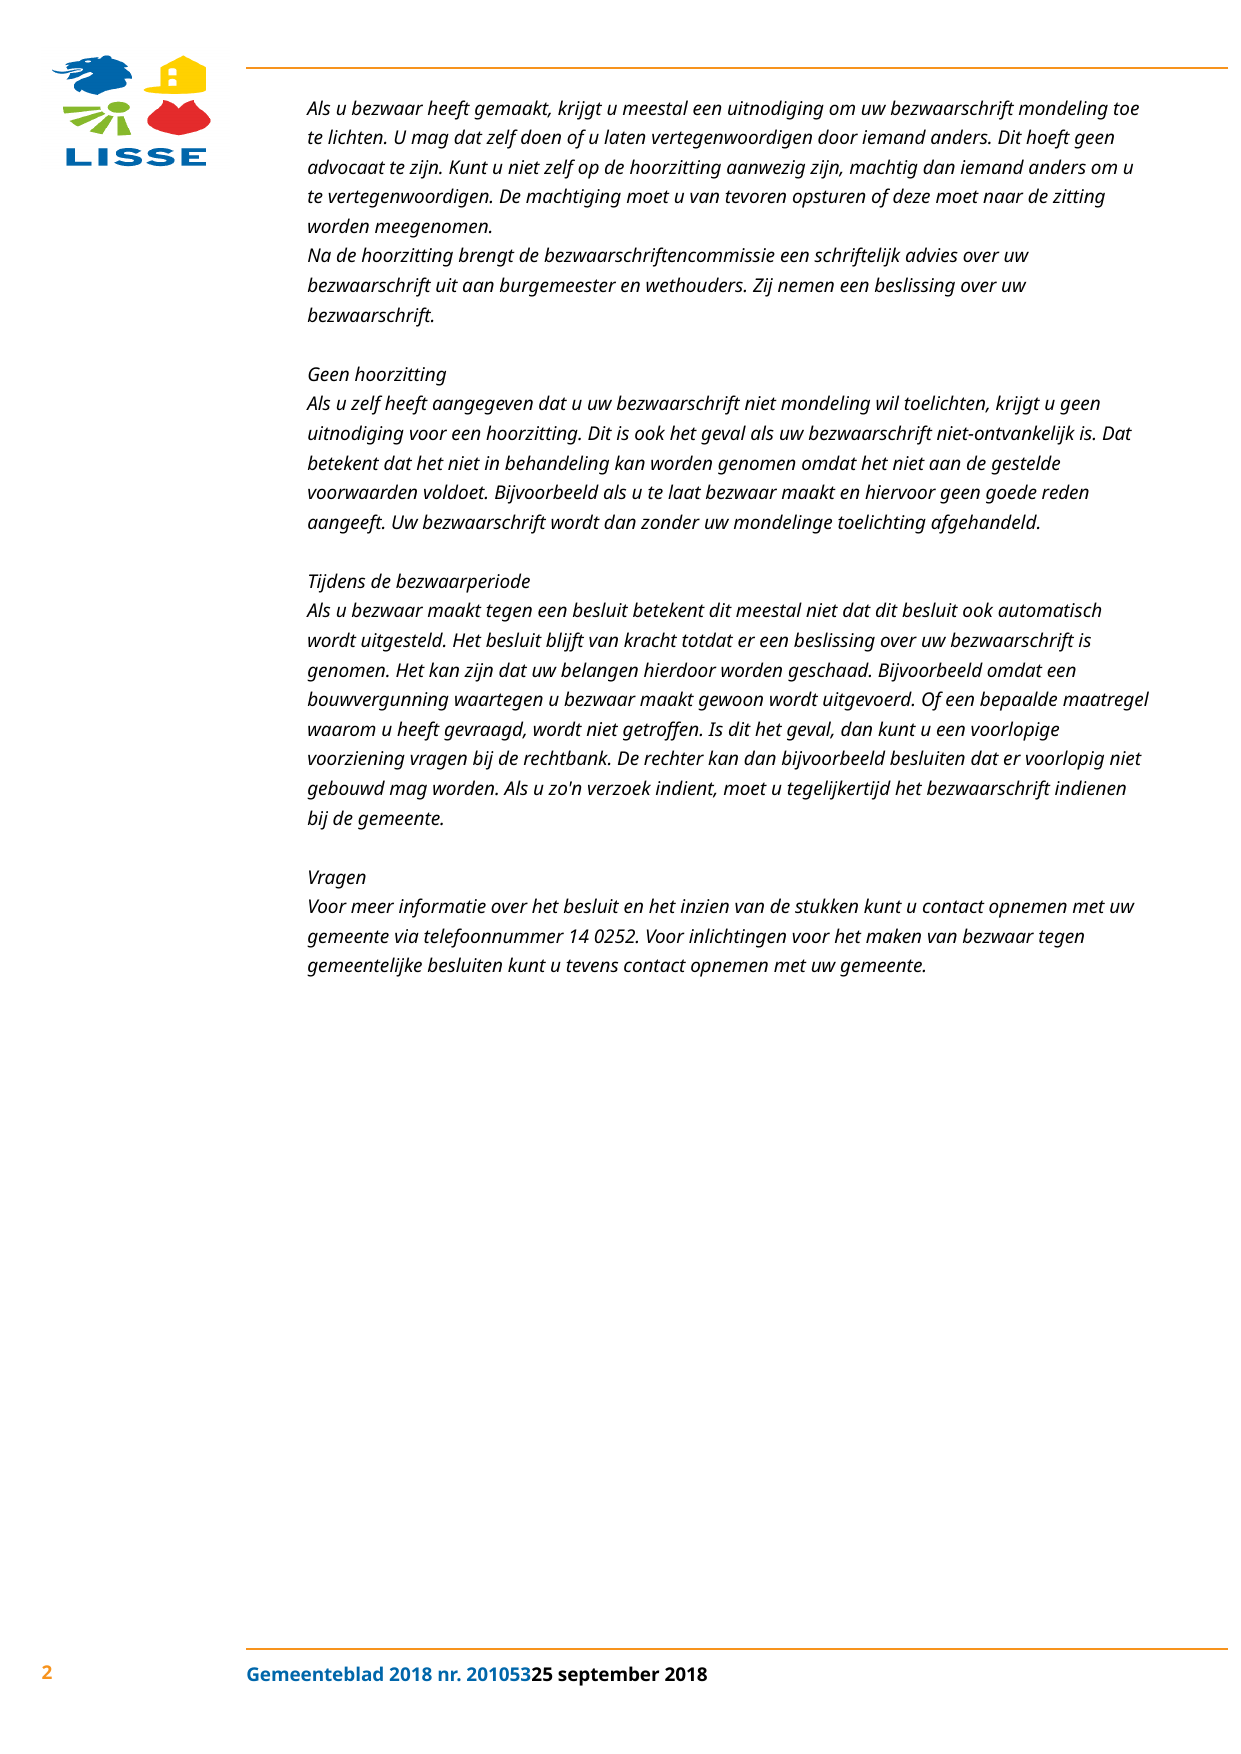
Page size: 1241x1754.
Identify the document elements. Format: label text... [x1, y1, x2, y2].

list Geen hoorzitting [248, 361, 1152, 387]
list Als u bezwaar maakt tegen een besluit betekent dit meestal niet dat dit besluit ook automatisch wordt uitgesteld. Het besluit blijft van kracht totdat er een beslissing over uw bezwaarschrift is genomen. Het kan zijn dat uw belangen hierdoor worden geschaad. Bijvoorbeeld omdat een bouwvergunning waartegen u bezwaar maakt gewoon wordt uitgevoerd. Of een bepaalde maatregel waarom u heeft gevraagd, wordt niet getroffen. Is dit het geval, dan kunt u een voorlopige voorziening vragen bij de rechtbank. De rechter kan dan bijvoorbeeld besluiten dat er voorlopig niet gebouwd mag worden. Als u zo'n verzoek indient, moet u tegelijkertijd het bezwaarschrift indienen bij de gemeente. [248, 598, 1152, 831]
list Als u zelf heeft aangegeven dat u uw bezwaarschrift niet mondeling wil toelichten, krijgt u geen uitnodiging voor een hoorzitting. Dit is ook het geval als uw bezwaarschrift niet-ontvankelijk is. Dat betekent dat het niet in behandeling kan worden genomen omdat het niet aan de gestelde voorwaarden voldoet. Bijvoorbeeld als u te laat bezwaar maakt en hiervoor geen goede reden aangeeft. Uw bezwaarschrift wordt dan zonder uw mondelinge toelichting afgehandeld. [248, 391, 1152, 535]
list Als u bezwaar heeft gemaakt, krijgt u meestal een uitnodiging om uw bezwaarschrift mondeling toe te lichten. U mag dat zelf doen of u laten vertegenwoordigen door iemand anders. Dit hoeft geen advocaat te zijn. Kunt u niet zelf op de hoorzitting aanwezig zijn, machtig dan iemand anders om u te vertegenwoordigen. De machtiging moet u van tevoren opsturen of deze moet naar de zitting worden meegenomen. [248, 95, 1152, 239]
picture [41, 47, 231, 172]
list Vragen [248, 864, 1152, 890]
list Voor meer informatie over het besluit en het inzien van de stukken kunt u contact opnemen met uw gemeente via telefoonnummer 14 0252. Voor inlichtingen voor het maken van bezwaar tegen gemeentelijke besluiten kunt u tevens contact opnemen met uw gemeente. [248, 893, 1152, 978]
list Tijdens de bezwaarperiode [248, 568, 1152, 594]
list Na de hoorzitting brengt de bezwaarschriftencommissie een schriftelijk advies over uw bezwaarschrift uit aan burgemeester en wethouders. Zij nemen een beslissing over uw bezwaarschrift. [248, 243, 1152, 328]
